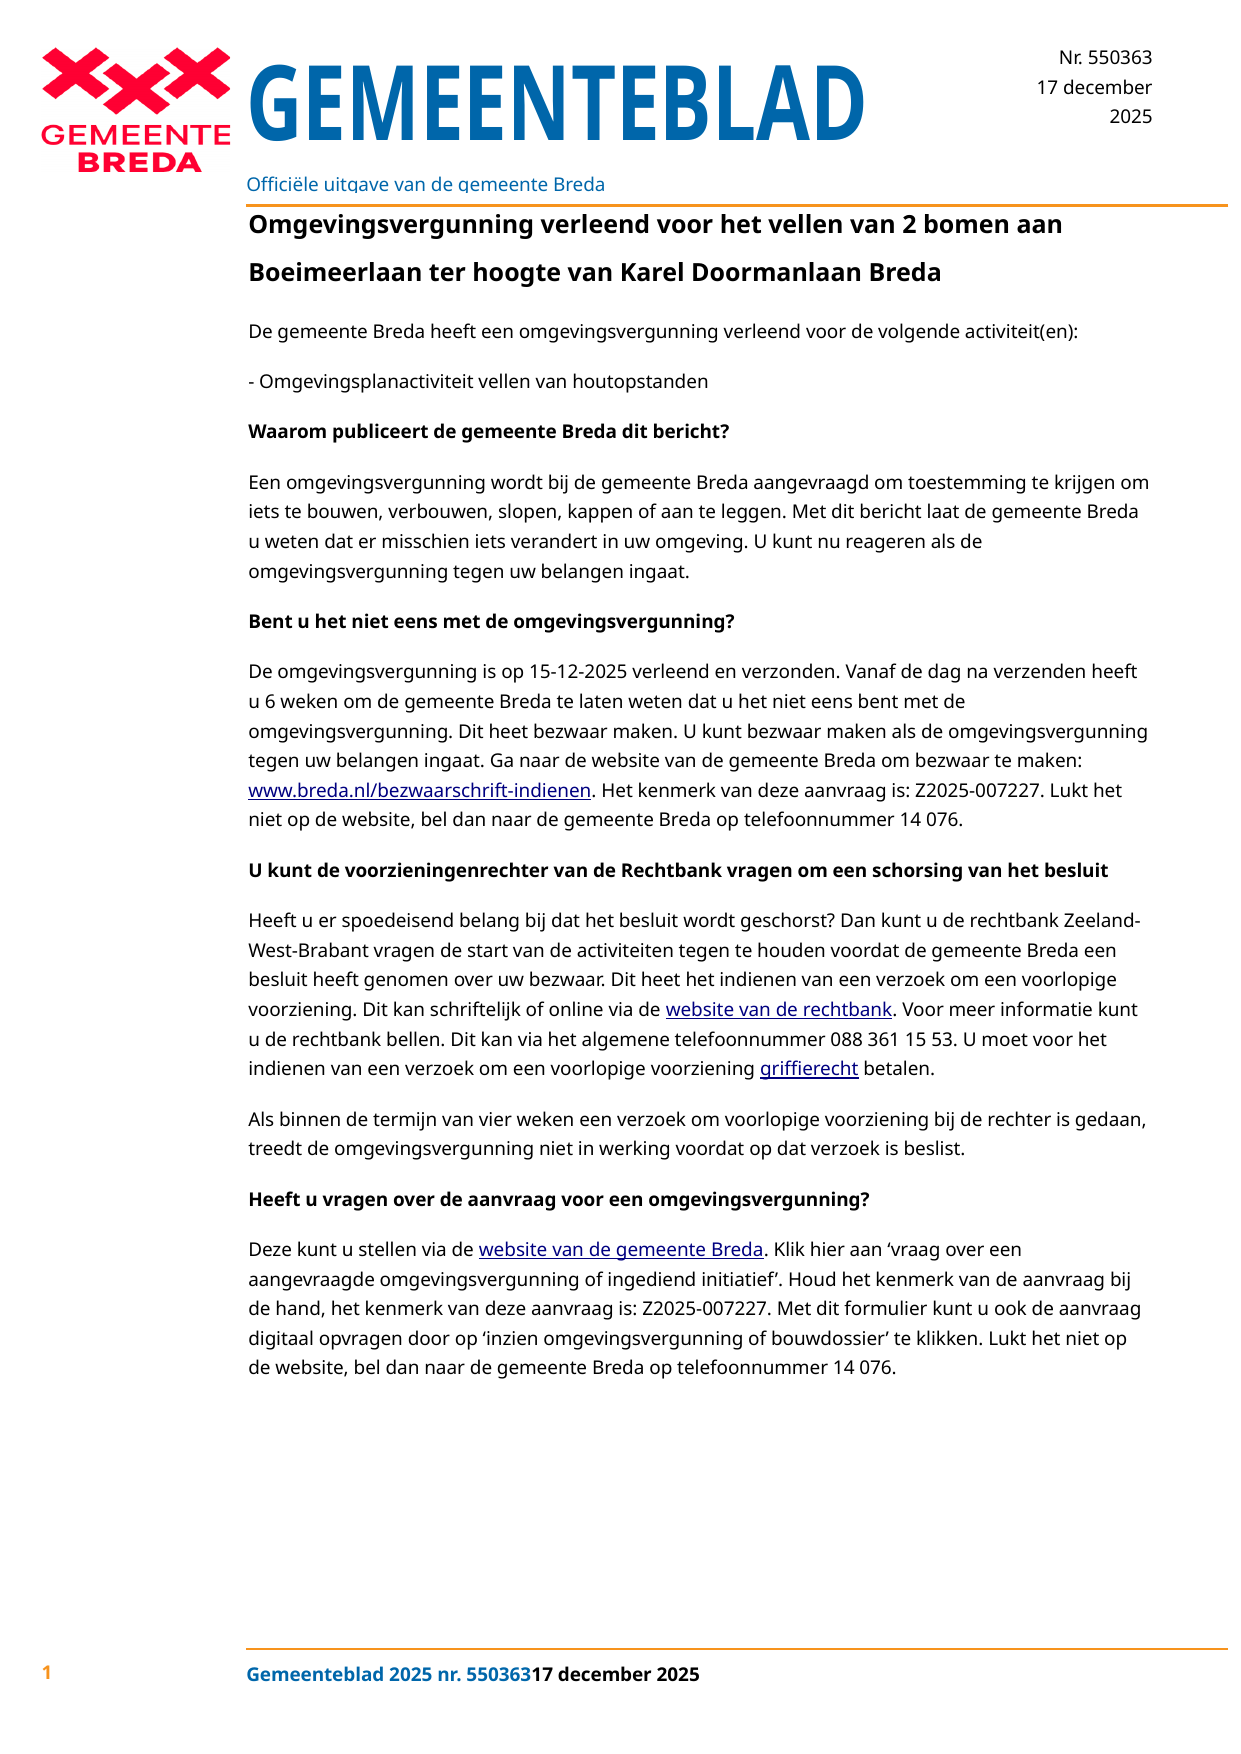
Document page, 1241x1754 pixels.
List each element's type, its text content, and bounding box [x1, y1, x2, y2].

text Deze kunt u stellen via de website van de gemeente Breda. Klik hier aan ‘vraag over een aangevraagde omgevingsvergunning of ingediend initiatief’. Houd het kenmerk van de aanvraag bij de hand, het kenmerk van deze aanvraag is: Z2025-007227. Met dit formulier kunt u ook de aanvraag digitaal opvragen door op ‘inzien omgevingsvergunning of bouwdossier’ te klikken. Lukt het niet op de website, bel dan naar de gemeente Breda op telefoonnummer 14 076. [248, 1236, 1152, 1380]
text Heeft u er spoedeisend belang bij dat het besluit wordt geschorst? Dan kunt u de rechtbank Zeeland-West-Brabant vragen de start van de activiteiten tegen te houden voordat de gemeente Breda een besluit heeft genomen over uw bezwaar. Dit heet het indienen van een verzoek om een voorlopige voorziening. Dit kan schriftelijk of online via de website van de rechtbank. Voor meer informatie kunt u de rechtbank bellen. Dit kan via het algemene telefoonnummer 088 361 15 53. U moet voor het indienen van een verzoek om een voorlopige voorziening griffierecht betalen. [248, 907, 1152, 1081]
text Bent u het niet eens met de omgevingsvergunning? [248, 608, 1152, 634]
text Heeft u vragen over de aanvraag voor een omgevingsvergunning? [248, 1186, 1152, 1212]
text U kunt de voorzieningenrechter van de Rechtbank vragen om een schorsing van het besluit [248, 857, 1152, 883]
text Een omgevingsvergunning wordt bij de gemeente Breda aangevraagd om toestemming te krijgen om iets te bouwen, verbouwen, slopen, kappen of aan te leggen. Met dit bericht laat de gemeente Breda u weten dat er misschien iets verandert in uw omgeving. U kunt nu reageren als de omgevingsvergunning tegen uw belangen ingaat. [248, 469, 1152, 584]
text Waarom publiceert de gemeente Breda dit bericht? [248, 419, 1152, 444]
picture [41, 47, 231, 172]
text Omgevingsvergunning verleend voor het vellen van 2 bomen aan Boeimeerlaan ter hoogte van Karel Doormanlaan Breda [248, 207, 1152, 288]
text De gemeente Breda heeft een omgevingsvergunning verleend voor de volgende activiteit(en): [248, 318, 1152, 344]
text Als binnen de termijn van vier weken een verzoek om voorlopige voorziening bij de rechter is gedaan, treedt de omgevingsvergunning niet in werking voordat op dat verzoek is beslist. [248, 1106, 1152, 1161]
text De omgevingsvergunning is op 15-12-2025 verleend en verzonden. Vanaf de dag na verzenden heeft u 6 weken om de gemeente Breda te laten weten dat u het niet eens bent met de omgevingsvergunning. Dit heet bezwaar maken. U kunt bezwaar maken als de omgevingsvergunning tegen uw belangen ingaat. Ga naar de website van de gemeente Breda om bezwaar te maken: www.breda.nl/bezwaarschrift-indienen. Het kenmerk van deze aanvraag is: Z2025-007227. Lukt het niet op de website, bel dan naar de gemeente Breda op telefoonnummer 14 076. [248, 659, 1152, 832]
text - Omgevingsplanactiviteit vellen van houtopstanden [248, 368, 1152, 394]
